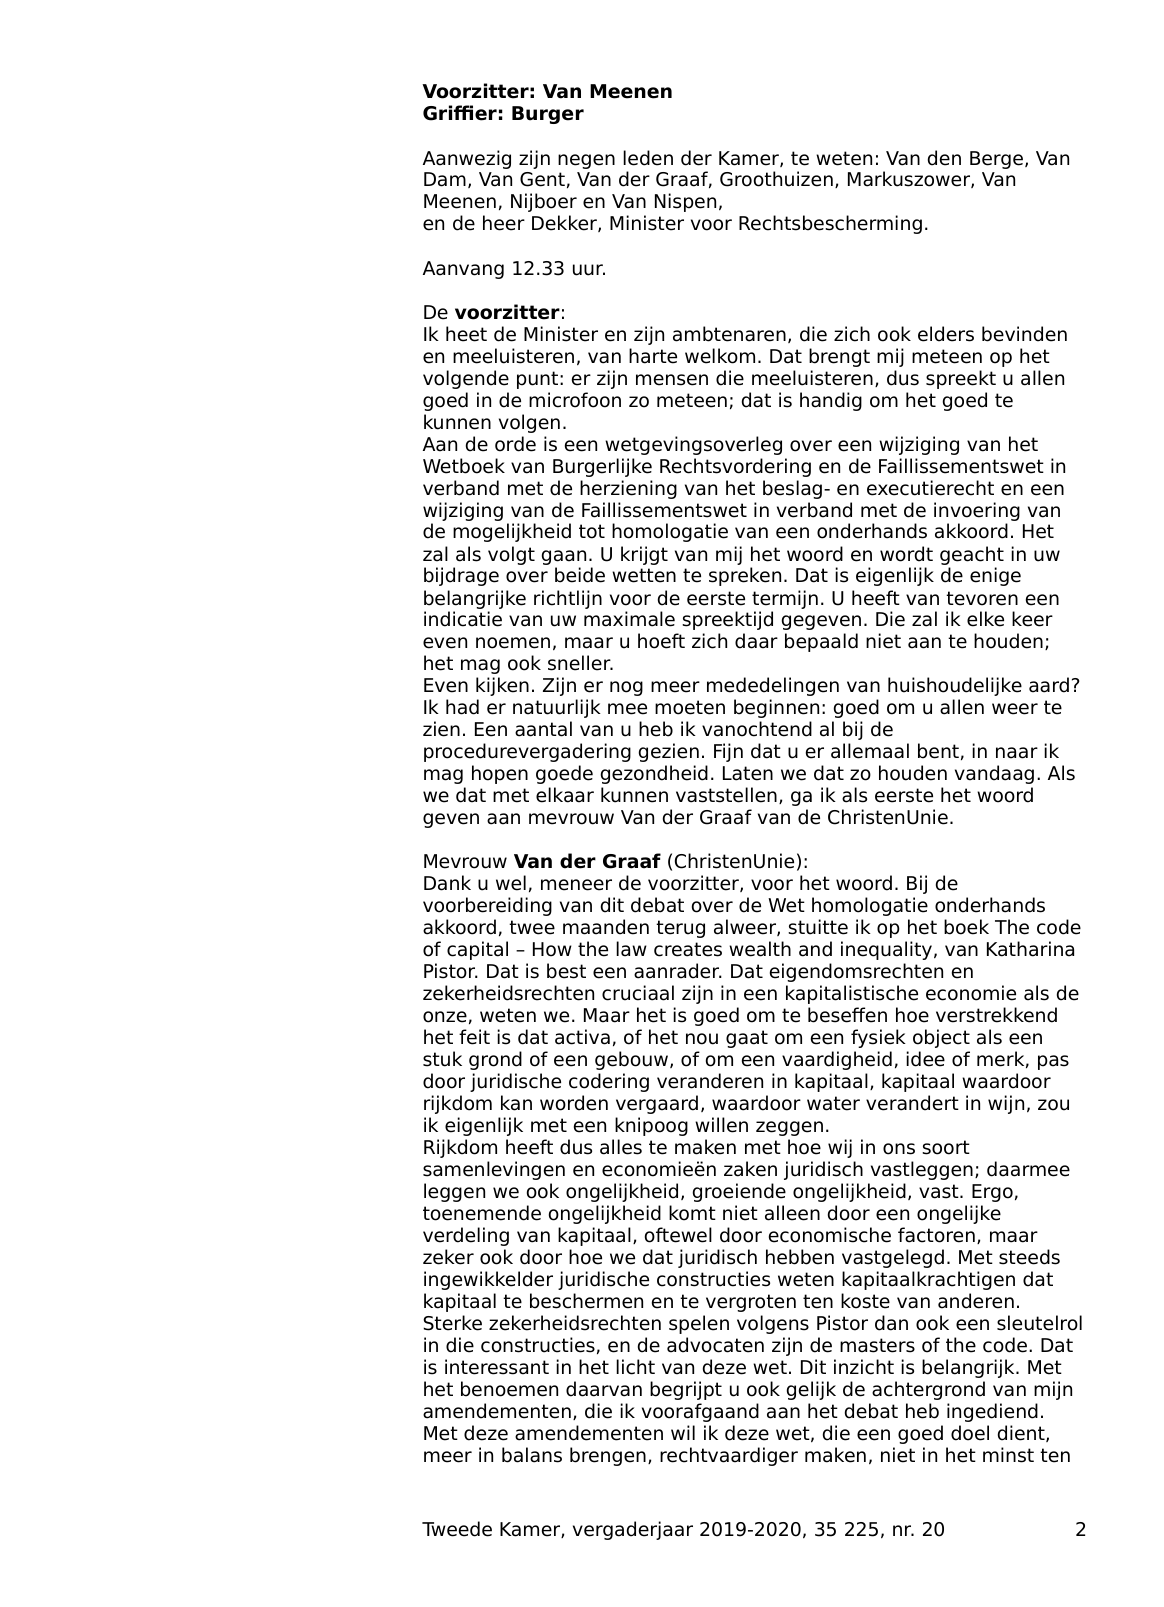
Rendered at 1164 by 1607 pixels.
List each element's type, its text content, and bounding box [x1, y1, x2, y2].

text Aanwezig zijn negen leden der Kamer, te weten: Van den Berge, Van Dam, Van Gent, Van der Graaf, Groothuizen, Markuszower, Van Meenen, Nijboer en Van Nispen, [422, 147, 1087, 213]
text Mevrouw Van der Graaf (ChristenUnie): [422, 851, 1087, 873]
text Rijkdom heeft dus alles te maken met hoe wij in ons soort samenlevingen en economieën zaken juridisch vastleggen; daarmee leggen we ook ongelijkheid, groeiende ongelijkheid, vast. Ergo, toenemende ongelijkheid komt niet alleen door een ongelijke verdeling van kapitaal, oftewel door economische factoren, maar zeker ook door hoe we dat juridisch hebben vastgelegd. Met steeds ingewikkelder juridische constructies weten kapitaalkrachtigen dat kapitaal te beschermen en te vergroten ten koste van anderen. Sterke zekerheidsrechten spelen volgens Pistor dan ook een sleutelrol in die constructies, en de advocaten zijn de masters of the code. Dat is interessant in het licht van deze wet. Dit inzicht is belangrijk. Met het benoemen daarvan begrijpt u ook gelijk de achtergrond van mijn amendementen, die ik voorafgaand aan het debat heb ingediend. Met deze amendementen wil ik deze wet, die een goed doel dient, meer in balans brengen, rechtvaardiger maken, niet in het minst ten [422, 1137, 1087, 1467]
text en de heer Dekker, Minister voor Rechtsbescherming. [422, 213, 1087, 235]
text Griffier: Burger [422, 103, 1087, 125]
text De voorzitter: [422, 302, 1087, 324]
text Ik heet de Minister en zijn ambtenaren, die zich ook elders bevinden en meeluisteren, van harte welkom. Dat brengt mij meteen op het volgende punt: er zijn mensen die meeluisteren, dus spreekt u allen goed in de microfoon zo meteen; dat is handig om het goed te kunnen volgen. [422, 324, 1087, 433]
text Voorzitter: Van Meenen [422, 81, 1087, 103]
text Aan de orde is een wetgevingsoverleg over een wijziging van het Wetboek van Burgerlijke Rechtsvordering en de Faillissementswet in verband met de herziening van het beslag- en executierecht en een wijziging van de Faillissementswet in verband met de invoering van de mogelijkheid tot homologatie van een onderhands akkoord. Het zal als volgt gaan. U krijgt van mij het woord en wordt geacht in uw bijdrage over beide wetten te spreken. Dat is eigenlijk de enige belangrijke richtlijn voor de eerste termijn. U heeft van tevoren een indicatie van uw maximale spreektijd gegeven. Die zal ik elke keer even noemen, maar u hoeft zich daar bepaald niet aan te houden; het mag ook sneller. [422, 433, 1087, 675]
text Even kijken. Zijn er nog meer mededelingen van huishoudelijke aard? Ik had er natuurlijk mee moeten beginnen: goed om u allen weer te zien. Een aantal van u heb ik vanochtend al bij de procedurevergadering gezien. Fijn dat u er allemaal bent, in naar ik mag hopen goede gezondheid. Laten we dat zo houden vandaag. Als we dat met elkaar kunnen vaststellen, ga ik als eerste het woord geven aan mevrouw Van der Graaf van de ChristenUnie. [422, 675, 1087, 829]
text Dank u wel, meneer de voorzitter, voor het woord. Bij de voorbereiding van dit debat over de Wet homologatie onderhands akkoord, twee maanden terug alweer, stuitte ik op het boek The code of capital – How the law creates wealth and inequality, van Katharina Pistor. Dat is best een aanrader. Dat eigendomsrechten en zekerheidsrechten cruciaal zijn in een kapitalistische economie als de onze, weten we. Maar het is goed om te beseffen hoe verstrekkend het feit is dat activa, of het nou gaat om een fysiek object als een stuk grond of een gebouw, of om een vaardigheid, idee of merk, pas door juridische codering veranderen in kapitaal, kapitaal waardoor rijkdom kan worden vergaard, waardoor water verandert in wijn, zou ik eigenlijk met een knipoog willen zeggen. [422, 873, 1087, 1137]
text Aanvang 12.33 uur. [422, 257, 1087, 279]
